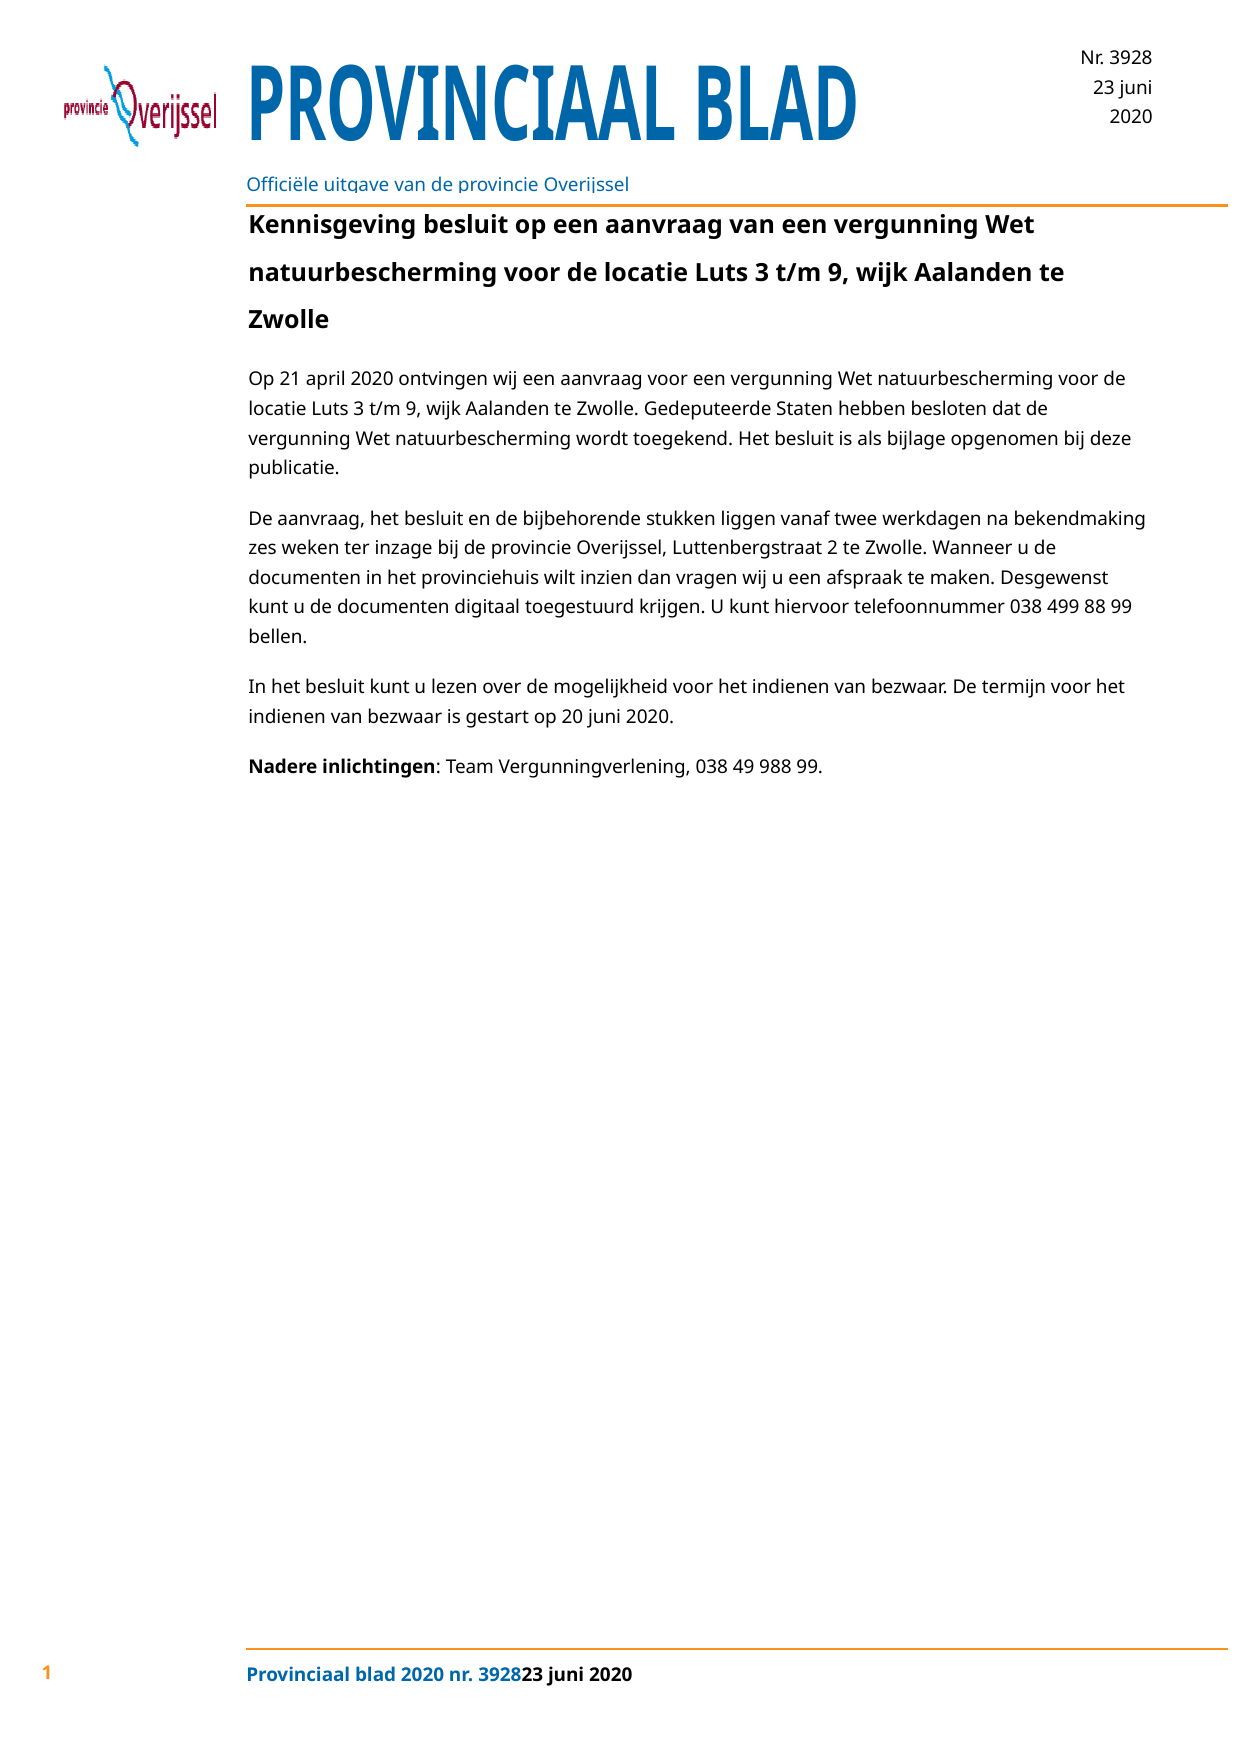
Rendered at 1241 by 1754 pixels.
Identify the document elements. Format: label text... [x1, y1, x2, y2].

text Kennisgeving besluit op een aanvraag van een vergunning Wet natuurbescherming voor de locatie Luts 3 t/m 9, wijk Aalanden te Zwolle [248, 207, 1152, 336]
text Op 21 april 2020 ontvingen wij een aanvraag voor een vergunning Wet natuurbescherming voor de locatie Luts 3 t/m 9, wijk Aalanden te Zwolle. Gedeputeerde Staten hebben besloten dat de vergunning Wet natuurbescherming wordt toegekend. Het besluit is als bijlage opgenomen bij deze publicatie. [248, 366, 1152, 480]
text De aanvraag, het besluit en de bijbehorende stukken liggen vanaf twee werkdagen na bekendmaking zes weken ter inzage bij de provincie Overijssel, Luttenbergstraat 2 te Zwolle. Wanneer u de documenten in het provinciehuis wilt inzien dan vragen wij u een afspraak te maken. Desgewenst kunt u de documenten digitaal toegestuurd krijgen. U kunt hiervoor telefoonnummer 038 499 88 99 bellen. [248, 505, 1152, 649]
text Nadere inlichtingen: Team Vergunningverlening, 038 49 988 99. [248, 753, 1152, 779]
text In het besluit kunt u lezen over de mogelijkheid voor het indienen van bezwaar. De termijn voor het indienen van bezwaar is gestart op 20 juni 2020. [248, 673, 1152, 729]
picture [41, 47, 231, 172]
